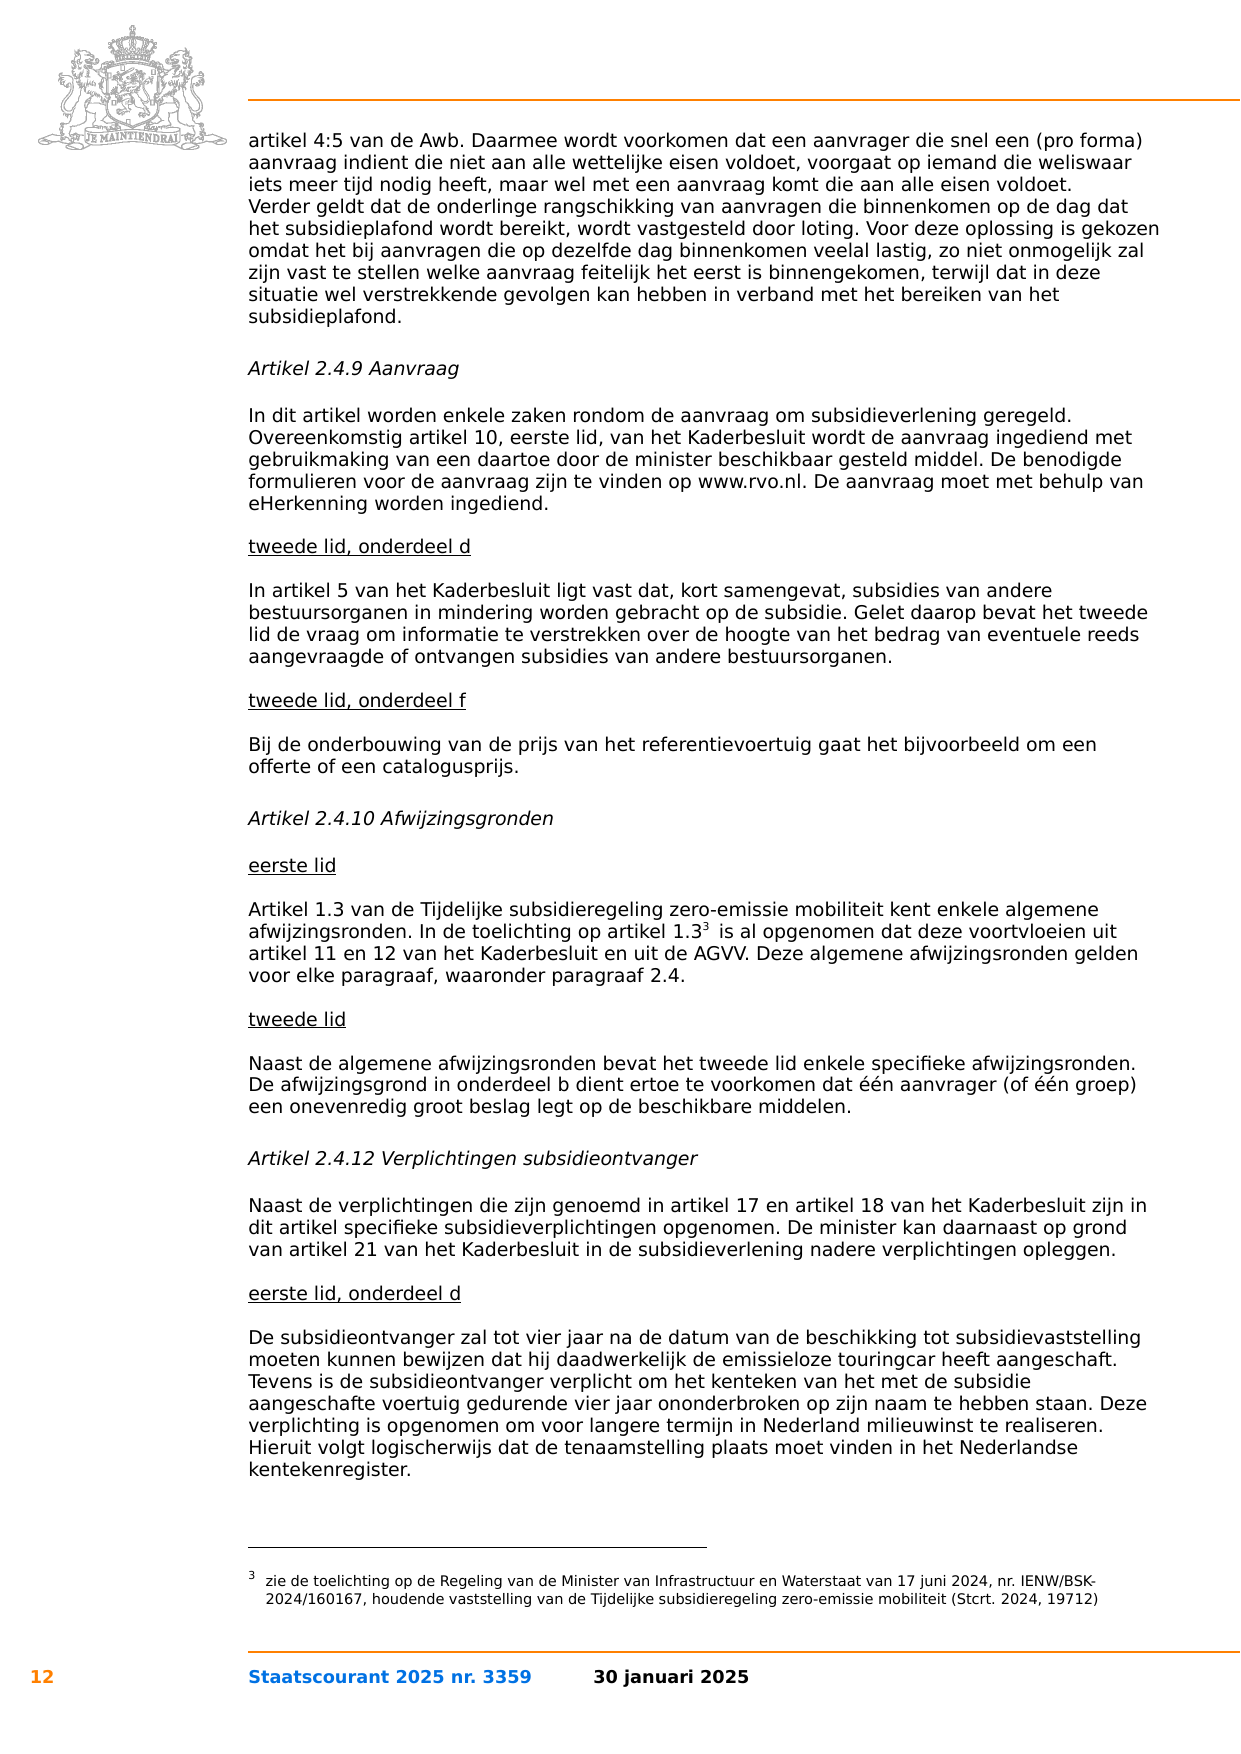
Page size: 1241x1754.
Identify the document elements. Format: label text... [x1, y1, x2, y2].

subtitle eerste lid, onderdeel d [248, 1283, 1163, 1305]
text Artikel 1.3 van de Tijdelijke subsidieregeling zero-emissie mobiliteit kent enkele algemene afwijzingsronden. In de toelichting op artikel 1.3 is al opgenomen dat deze voortvloeien uit artikel 11 en 12 van het Kaderbesluit en uit de AGVV. Deze algemene afwijzingsronden gelden voor elke paragraaf, waaronder paragraaf 2.4. [248, 899, 1163, 987]
text In dit artikel worden enkele zaken rondom de aanvraag om subsidieverlening geregeld. Overeenkomstig artikel 10, eerste lid, van het Kaderbesluit wordt de aanvraag ingediend met gebruikmaking van een daartoe door de minister beschikbaar gesteld middel. De benodigde formulieren voor de aanvraag zijn te vinden op www.rvo.nl. De aanvraag moet met behulp van eHerkenning worden ingediend. [248, 405, 1163, 514]
subtitle tweede lid, onderdeel f [248, 690, 1163, 712]
subtitle tweede lid, onderdeel d [248, 536, 1163, 558]
subtitle eerste lid [248, 855, 1163, 877]
subtitle Artikel 2.4.9 Aanvraag [248, 358, 1163, 380]
text zie de toelichting op de Regeling van de Minister van Infrastructuur en Waterstaat van 17 juni 2024, nr. IENW/BSK-2024/160167, houdende vaststelling van de Tijdelijke subsidieregeling zero-emissie mobiliteit (Stcrt. 2024, 19712) [248, 1569, 1163, 1608]
text Naast de algemene afwijzingsronden bevat het tweede lid enkele specifieke afwijzingsronden. De afwijzingsgrond in onderdeel b dient ertoe te voorkomen dat één aanvrager (of één groep) een onevenredig groot beslag legt op de beschikbare middelen. [248, 1052, 1163, 1118]
text Bij de onderbouwing van de prijs van het referentievoertuig gaat het bijvoorbeeld om een offerte of een catalogusprijs. [248, 734, 1163, 778]
text Verder geldt dat de onderlinge rangschikking van aanvragen die binnenkomen op de dag dat het subsidieplafond wordt bereikt, wordt vastgesteld door loting. Voor deze oplossing is gekozen omdat het bij aanvragen die op dezelfde dag binnenkomen veelal lastig, zo niet onmogelijk zal zijn vast te stellen welke aanvraag feitelijk het eerst is binnengekomen, terwijl dat in deze situatie wel verstrekkende gevolgen kan hebben in verband met het bereiken van het subsidieplafond. [248, 196, 1163, 328]
subtitle tweede lid [248, 1008, 1163, 1031]
subtitle Artikel 2.4.10 Afwijzingsgronden [248, 808, 1163, 830]
subtitle Artikel 2.4.12 Verplichtingen subsidieontvanger [248, 1148, 1163, 1170]
text De subsidieontvanger zal tot vier jaar na de datum van de beschikking tot subsidievaststelling moeten kunnen bewijzen dat hij daadwerkelijk de emissieloze touringcar heeft aangeschaft. Tevens is de subsidieontvanger verplicht om het kenteken van het met de subsidie aangeschafte voertuig gedurende vier jaar ononderbroken op zijn naam te hebben staan. Deze verplichting is opgenomen om voor langere termijn in Nederland milieuwinst te realiseren. Hieruit volgt logischerwijs dat de tenaamstelling plaats moet vinden in het Nederlandse kentekenregister. [248, 1327, 1163, 1481]
text artikel 4:5 van de Awb. Daarmee wordt voorkomen dat een aanvrager die snel een (pro forma) aanvraag indient die niet aan alle wettelijke eisen voldoet, voorgaat op iemand die weliswaar iets meer tijd nodig heeft, maar wel met een aanvraag komt die aan alle eisen voldoet. [248, 130, 1163, 196]
text In artikel 5 van het Kaderbesluit ligt vast dat, kort samengevat, subsidies van andere bestuursorganen in mindering worden gebracht op de subsidie. Gelet daarop bevat het tweede lid de vraag om informatie te verstrekken over de hoogte van het bedrag van eventuele reeds aangevraagde of ontvangen subsidies van andere bestuursorganen. [248, 580, 1163, 668]
text Naast de verplichtingen die zijn genoemd in artikel 17 en artikel 18 van het Kaderbesluit zijn in dit artikel specifieke subsidieverplichtingen opgenomen. De minister kan daarnaast op grond van artikel 21 van het Kaderbesluit in de subsidieverlening nadere verplichtingen opleggen. [248, 1195, 1163, 1261]
picture [38, 25, 227, 150]
